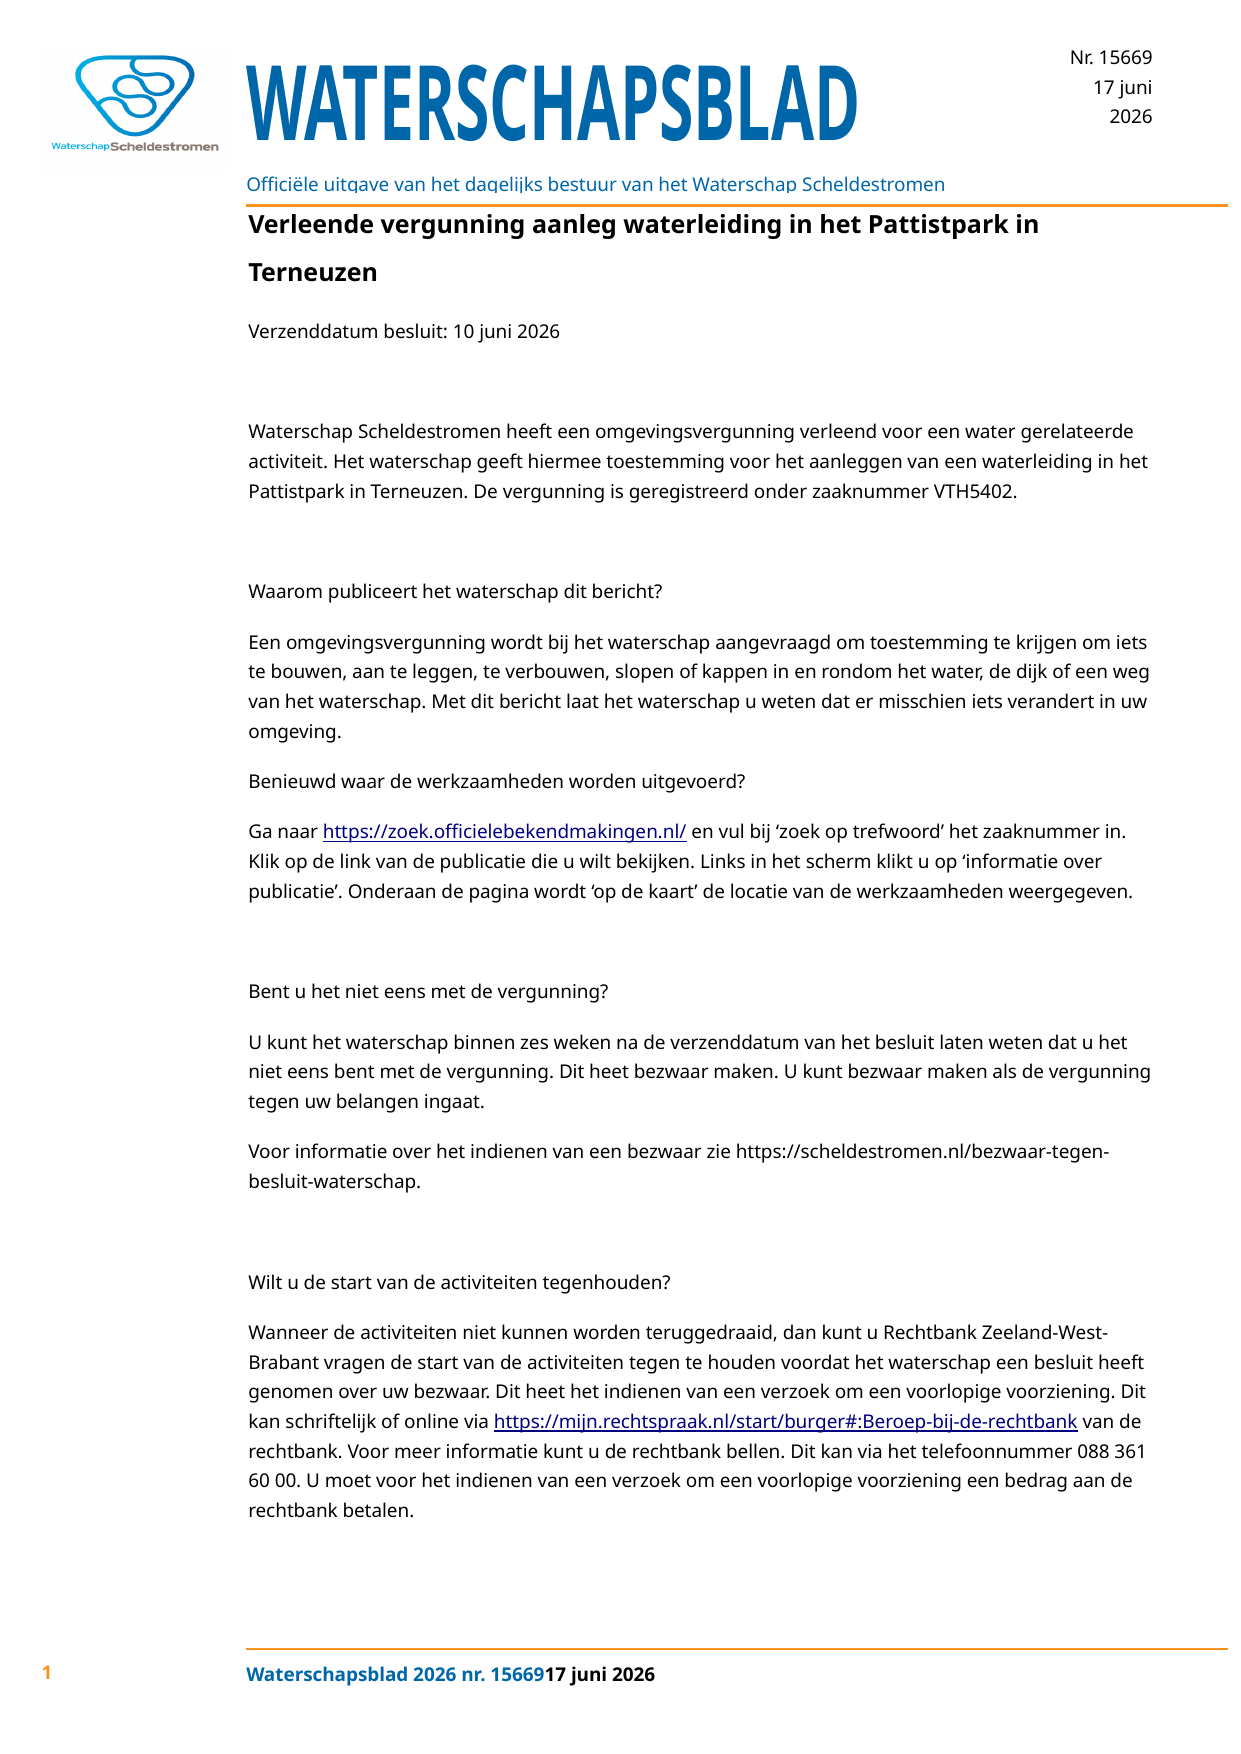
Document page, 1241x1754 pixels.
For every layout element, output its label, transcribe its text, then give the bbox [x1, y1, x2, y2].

text Waarom publiceert het waterschap dit bericht? [248, 579, 1152, 604]
text Waterschap Scheldestromen heeft een omgevingsvergunning verleend voor een water gerelateerde activiteit. Het waterschap geeft hiermee toestemming voor het aanleggen van een waterleiding in het Pattistpark in Terneuzen. De vergunning is geregistreerd onder zaaknummer VTH5402. [248, 419, 1152, 504]
text Bent u het niet eens met de vergunning? [248, 979, 1152, 1004]
text Benieuwd waar de werkzaamheden worden uitgevoerd? [248, 768, 1152, 794]
text Verzenddatum besluit: 10 juni 2026 [248, 318, 1152, 344]
text Verleende vergunning aanleg waterleiding in het Pattistpark in Terneuzen [248, 207, 1152, 288]
text Wanneer de activiteiten niet kunnen worden teruggedraaid, dan kunt u Rechtbank Zeeland-West-Brabant vragen de start van de activiteiten tegen te houden voordat het waterschap een besluit heeft genomen over uw bezwaar. Dit heet het indienen van een verzoek om een voorlopige voorziening. Dit kan schriftelijk of online via https://mijn.rechtspraak.nl/start/burger#:Beroep-bij-de-rechtbank van de rechtbank. Voor meer informatie kunt u de rechtbank bellen. Dit kan via het telefoonnummer 088 361 60 00. U moet voor het indienen van een verzoek om een voorlopige voorziening een bedrag aan de rechtbank betalen. [248, 1319, 1152, 1523]
text U kunt het waterschap binnen zes weken na de verzenddatum van het besluit laten weten dat u het niet eens bent met de vergunning. Dit heet bezwaar maken. U kunt bezwaar maken als de vergunning tegen uw belangen ingaat. [248, 1029, 1152, 1114]
text Voor informatie over het indienen van een bezwaar zie https://scheldestromen.nl/bezwaar-tegen-besluit-waterschap. [248, 1139, 1152, 1194]
text Ga naar https://zoek.officielebekendmakingen.nl/ en vul bij ‘zoek op trefwoord’ het zaaknummer in. Klik op de link van de publicatie die u wilt bekijken. Links in het scherm klikt u op ‘informatie over publicatie’. Onderaan de pagina wordt ‘op de kaart’ de locatie van de werkzaamheden weergegeven. [248, 819, 1152, 904]
text Wilt u de start van de activiteiten tegenhouden? [248, 1269, 1152, 1295]
picture [41, 47, 231, 172]
text Een omgevingsvergunning wordt bij het waterschap aangevraagd om toestemming te krijgen om iets te bouwen, aan te leggen, te verbouwen, slopen of kappen in en rondom het water, de dijk of een weg van het waterschap. Met dit bericht laat het waterschap u weten dat er misschien iets verandert in uw omgeving. [248, 629, 1152, 744]
